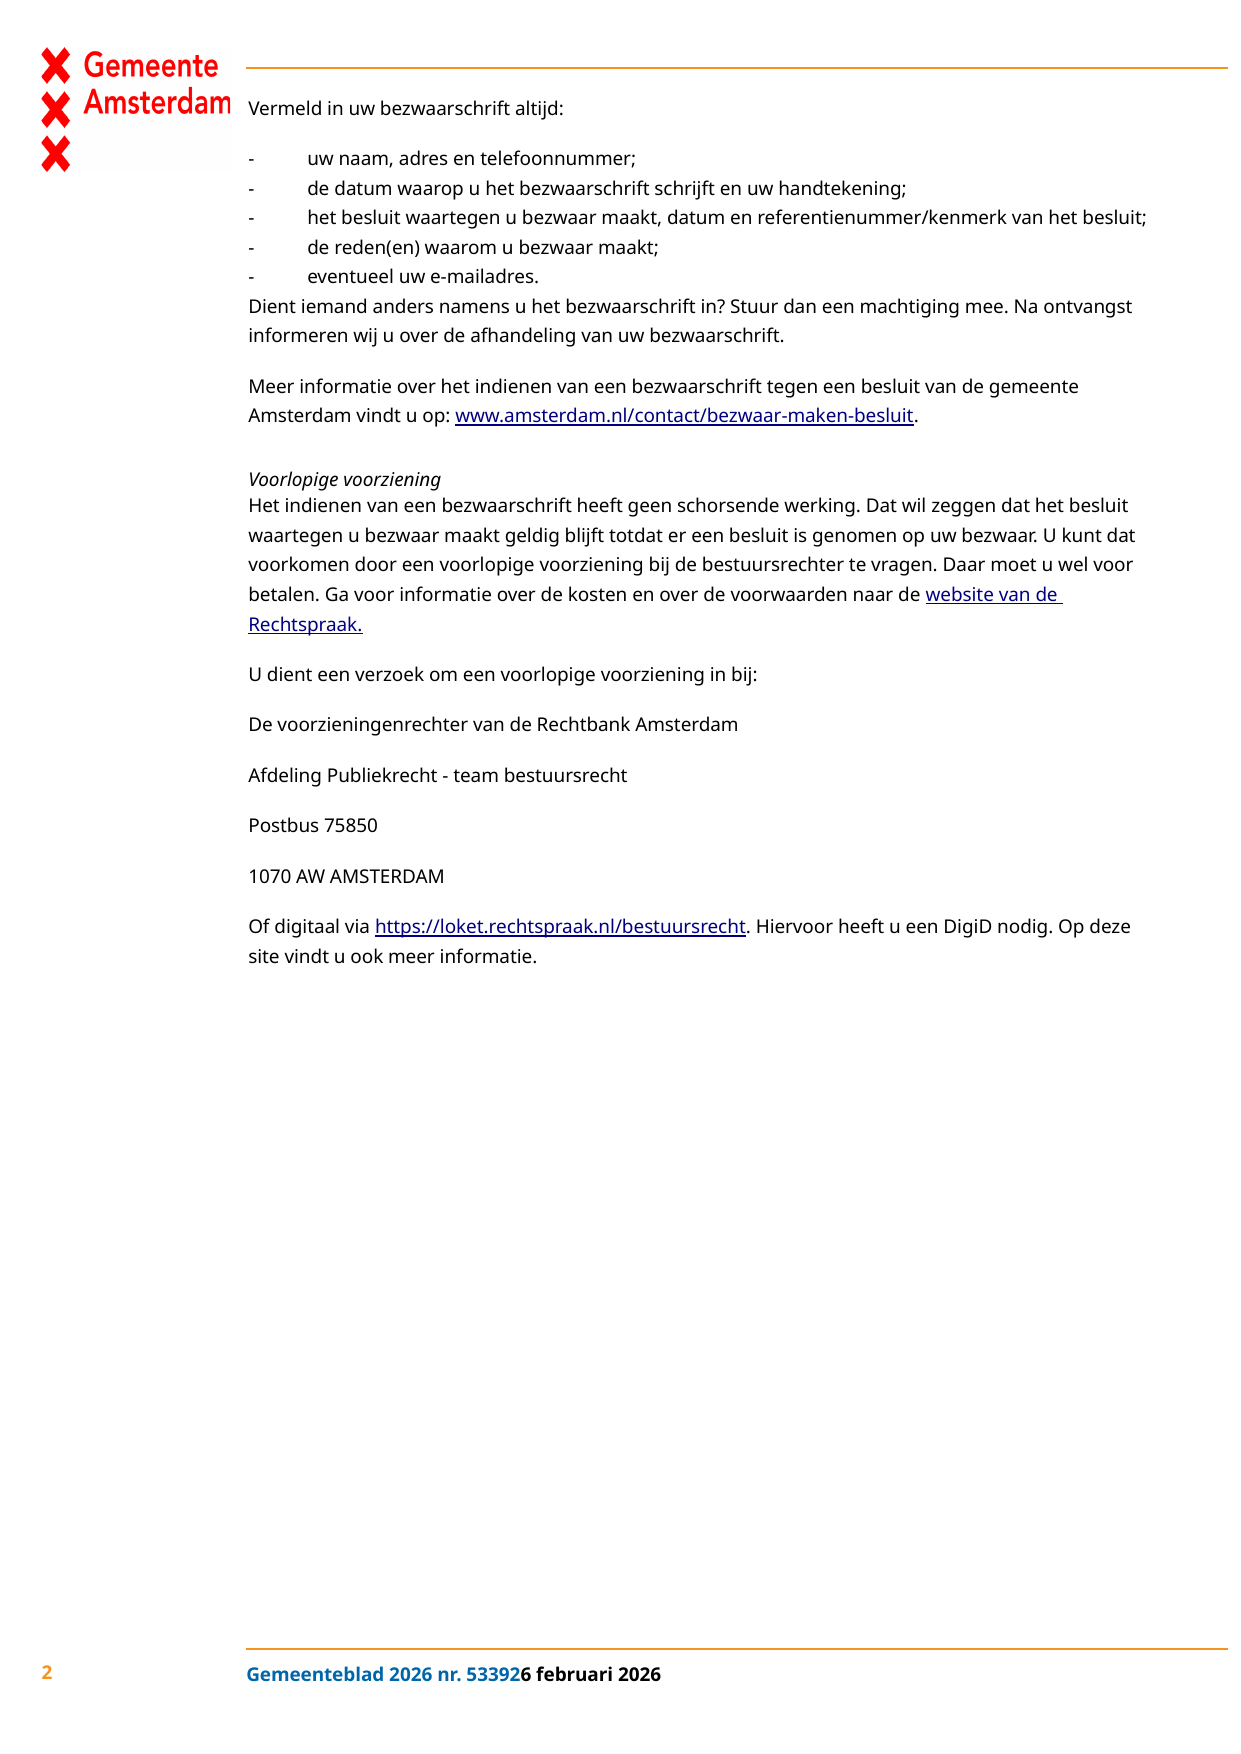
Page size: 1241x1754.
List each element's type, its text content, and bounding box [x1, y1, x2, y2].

text Of digitaal via https://loket.rechtspraak.nl/bestuursrecht. Hiervoor heeft u een DigiD nodig. Op deze site vindt u ook meer informatie. [248, 913, 1152, 968]
text U dient een verzoek om een voorlopige voorziening in bij: [248, 661, 1152, 687]
list uw naam, adres en telefoonnummer; [248, 145, 1152, 171]
text Postbus 75850 [248, 812, 1152, 838]
text Afdeling Publiekrecht - team bestuursrecht [248, 762, 1152, 788]
text Voorlopige voorziening [248, 467, 1152, 492]
text Vermeld in uw bezwaarschrift altijd: [248, 95, 1152, 121]
list de datum waarop u het bezwaarschrift schrijft en uw handtekening; [248, 175, 1152, 201]
text Meer informatie over het indienen van een bezwaarschrift tegen een besluit van de gemeente Amsterdam vindt u op: www.amsterdam.nl/contact/bezwaar-maken-besluit. [248, 373, 1152, 428]
picture [41, 47, 231, 172]
list het besluit waartegen u bezwaar maakt, datum en referentienummer/kenmerk van het besluit; [248, 204, 1152, 230]
text De voorzieningenrechter van de Rechtbank Amsterdam [248, 712, 1152, 737]
text Dient iemand anders namens u het bezwaarschrift in? Stuur dan een machtiging mee. Na ontvangst informeren wij u over de afhandeling van uw bezwaarschrift. [248, 293, 1152, 348]
list de reden(en) waarom u bezwaar maakt; [248, 234, 1152, 260]
list eventueel uw e-mailadres. [248, 263, 1152, 289]
text Het indienen van een bezwaarschrift heeft geen schorsende werking. Dat wil zeggen dat het besluit waartegen u bezwaar maakt geldig blijft totdat er een besluit is genomen op uw bezwaar. U kunt dat voorkomen door een voorlopige voorziening bij de bestuursrechter te vragen. Daar moet u wel voor betalen. Ga voor informatie over de kosten en over de voorwaarden naar de website van de Rechtspraak. [248, 492, 1152, 636]
text 1070 AW AMSTERDAM [248, 863, 1152, 888]
